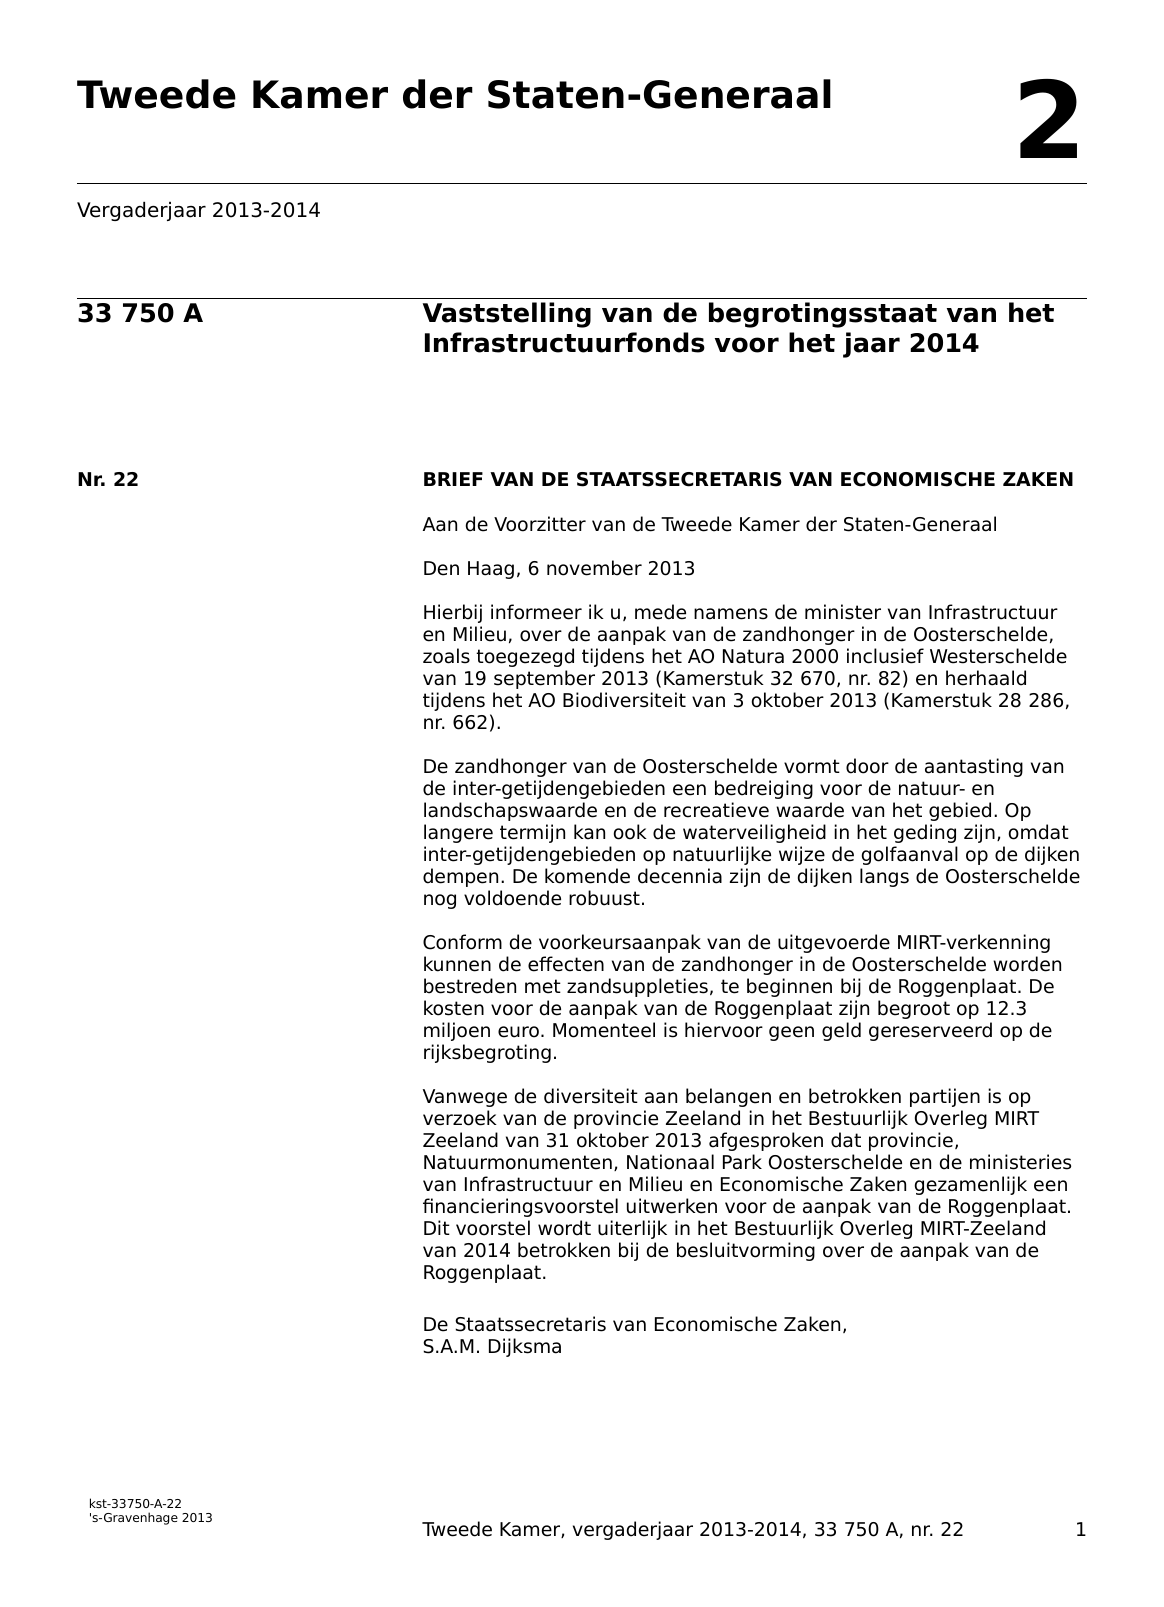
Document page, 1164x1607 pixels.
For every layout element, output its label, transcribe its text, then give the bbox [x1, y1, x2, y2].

text Hierbij informeer ik u, mede namens de minister van Infrastructuur en Milieu, over de aanpak van de zandhonger in de Oosterschelde, zoals toegezegd tijdens het AO Natura 2000 inclusief Westerschelde van 19 september 2013 (Kamerstuk 32 670, nr. 82) en herhaald tijdens het AO Biodiversiteit van 3 oktober 2013 (Kamerstuk 28 286, nr. 662). [422, 602, 1087, 734]
text kst-33750-A-22 [88, 1497, 323, 1511]
table_header 2 [886, 59, 1087, 183]
text Den Haag, 6 november 2013 [422, 558, 1087, 580]
subtitle Nr. 22 BRIEF VAN DE STAATSSECRETARIS VAN ECONOMISCHE ZAKEN [77, 469, 1087, 491]
text Vanwege de diversiteit aan belangen en betrokken partijen is op verzoek van de provincie Zeeland in het Bestuurlijk Overleg MIRT Zeeland van 31 oktober 2013 afgesproken dat provincie, Natuurmonumenten, Nationaal Park Oosterschelde en de ministeries van Infrastructuur en Milieu en Economische Zaken gezamenlijk een financieringsvoorstel uitwerken voor de aanpak van de Roggenplaat. [422, 1086, 1087, 1218]
table_cell Vergaderjaar 2013-2014 [77, 184, 1087, 298]
table_header Tweede Kamer der Staten-Generaal [77, 59, 886, 183]
text 's-Gravenhage 2013 [88, 1511, 323, 1525]
text Dit voorstel wordt uiterlijk in het Bestuurlijk Overleg MIRT-Zeeland van 2014 betrokken bij de besluitvorming over de aanpak van de Roggenplaat. [422, 1218, 1087, 1284]
subtitle 33 750 A Vaststelling van de begrotingsstaat van het Infrastructuurfonds voor het jaar 2014 [77, 299, 1087, 358]
text Conform de voorkeursaanpak van de uitgevoerde MIRT-verkenning kunnen de effecten van de zandhonger in de Oosterschelde worden bestreden met zandsuppleties, te beginnen bij de Roggenplaat. De kosten voor de aanpak van de Roggenplaat zijn begroot op 12.3 miljoen euro. Momenteel is hiervoor geen geld gereserveerd op de rijksbegroting. [422, 932, 1087, 1064]
text Aan de Voorzitter van de Tweede Kamer der Staten-Generaal [422, 513, 1087, 536]
text De zandhonger van de Oosterschelde vormt door de aantasting van de inter-getijdengebieden een bedreiging voor de natuur- en landschapswaarde en de recreatieve waarde van het gebied. Op langere termijn kan ook de waterveiligheid in het geding zijn, omdat inter-getijdengebieden op natuurlijke wijze de golfaanval op de dijken dempen. De komende decennia zijn de dijken langs de Oosterschelde nog voldoende robuust. [422, 756, 1087, 910]
text De Staatssecretaris van Economische Zaken, S.A.M. Dijksma [422, 1314, 1087, 1358]
